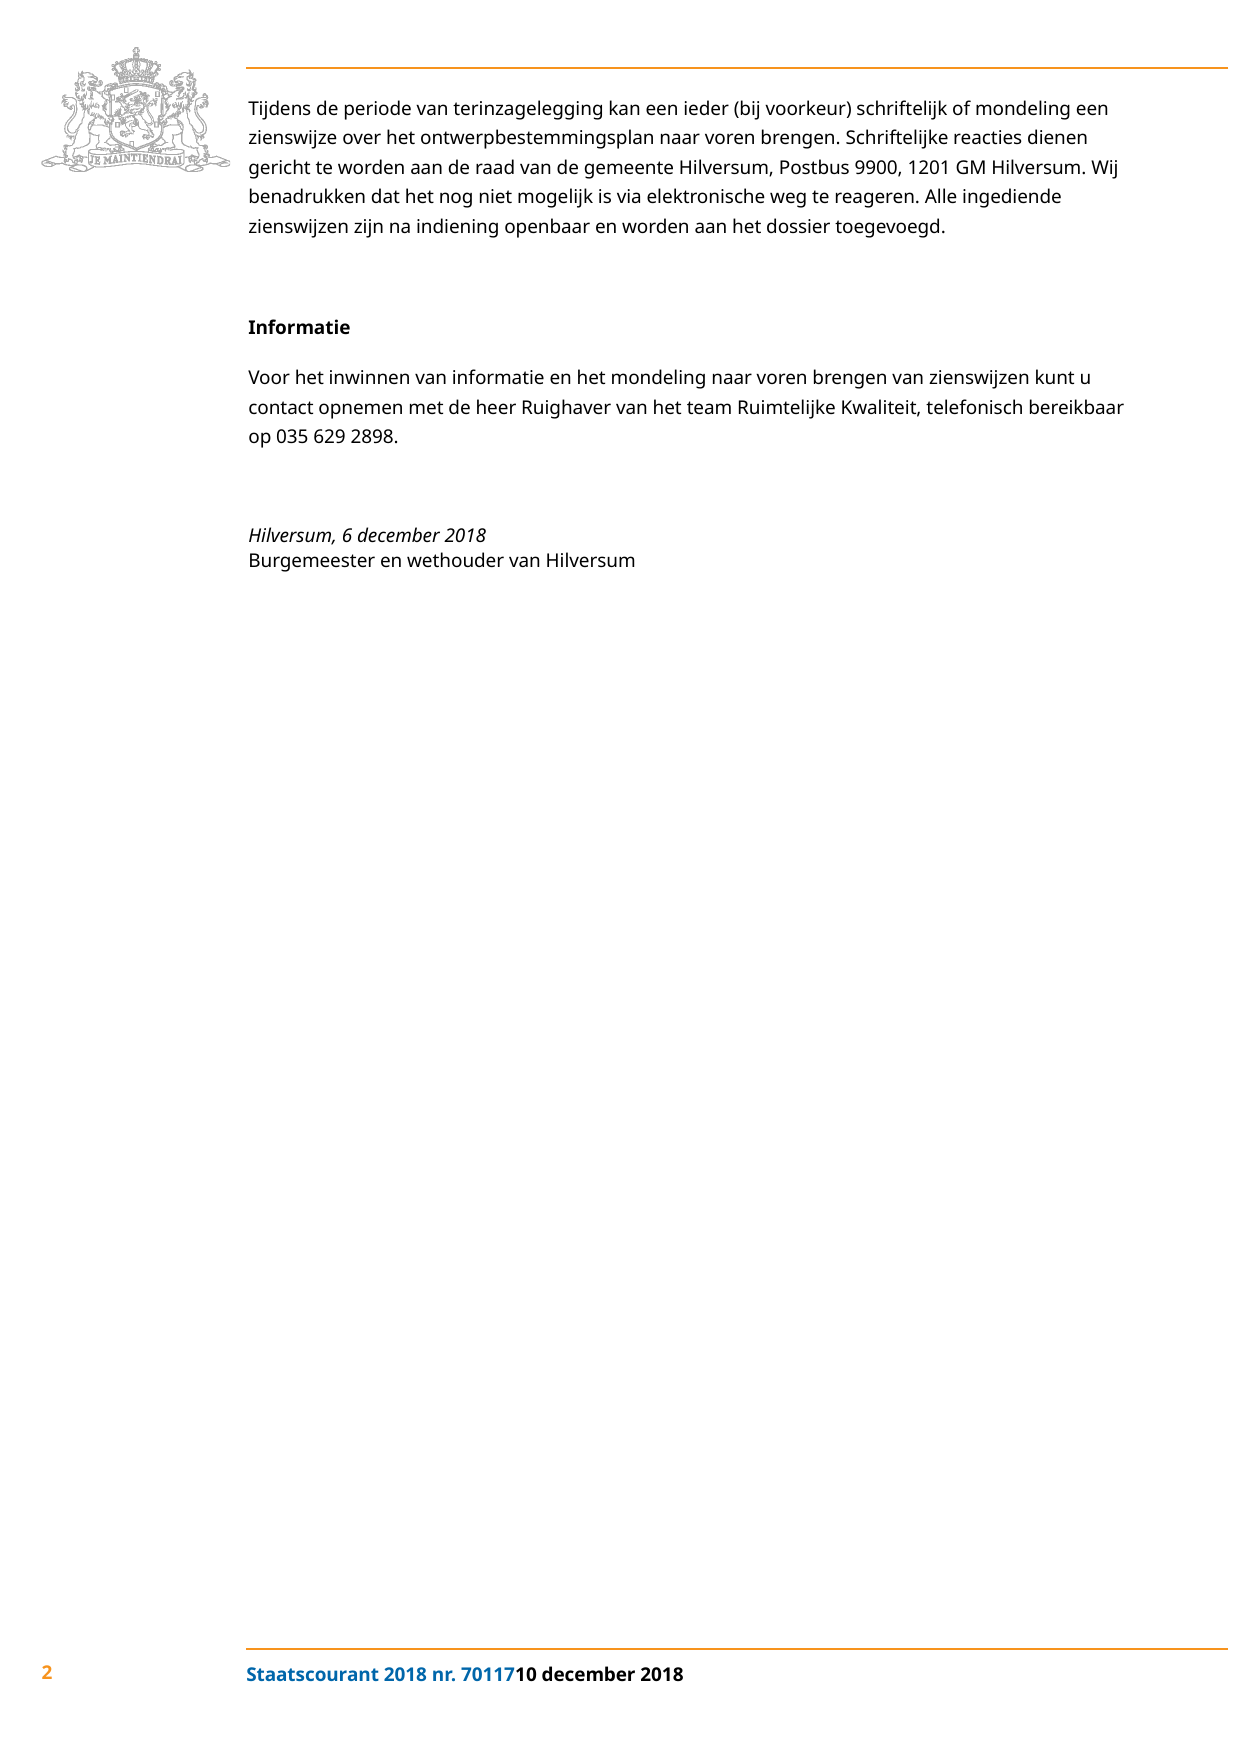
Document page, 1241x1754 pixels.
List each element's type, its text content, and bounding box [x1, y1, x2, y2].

text Tijdens de periode van terinzagelegging kan een ieder (bij voorkeur) schriftelijk of mondeling een zienswijze over het ontwerpbestemmingsplan naar voren brengen. Schriftelijke reacties dienen gericht te worden aan de raad van de gemeente Hilversum, Postbus 9900, 1201 GM Hilversum. Wij benadrukken dat het nog niet mogelijk is via elektronische weg te reageren. Alle ingediende zienswijzen zijn na indiening openbaar en worden aan het dossier toegevoegd. [248, 95, 1152, 239]
picture [41, 47, 231, 172]
text Informatie [248, 314, 1152, 340]
text Hilversum, 6 december 2018 [248, 522, 1152, 547]
text Voor het inwinnen van informatie en het mondeling naar voren brengen van zienswijzen kunt u contact opnemen met de heer Ruighaver van het team Ruimtelijke Kwaliteit, telefonisch bereikbaar op 035 629 2898. [248, 364, 1152, 449]
text Burgemeester en wethouder van Hilversum [248, 547, 1152, 573]
